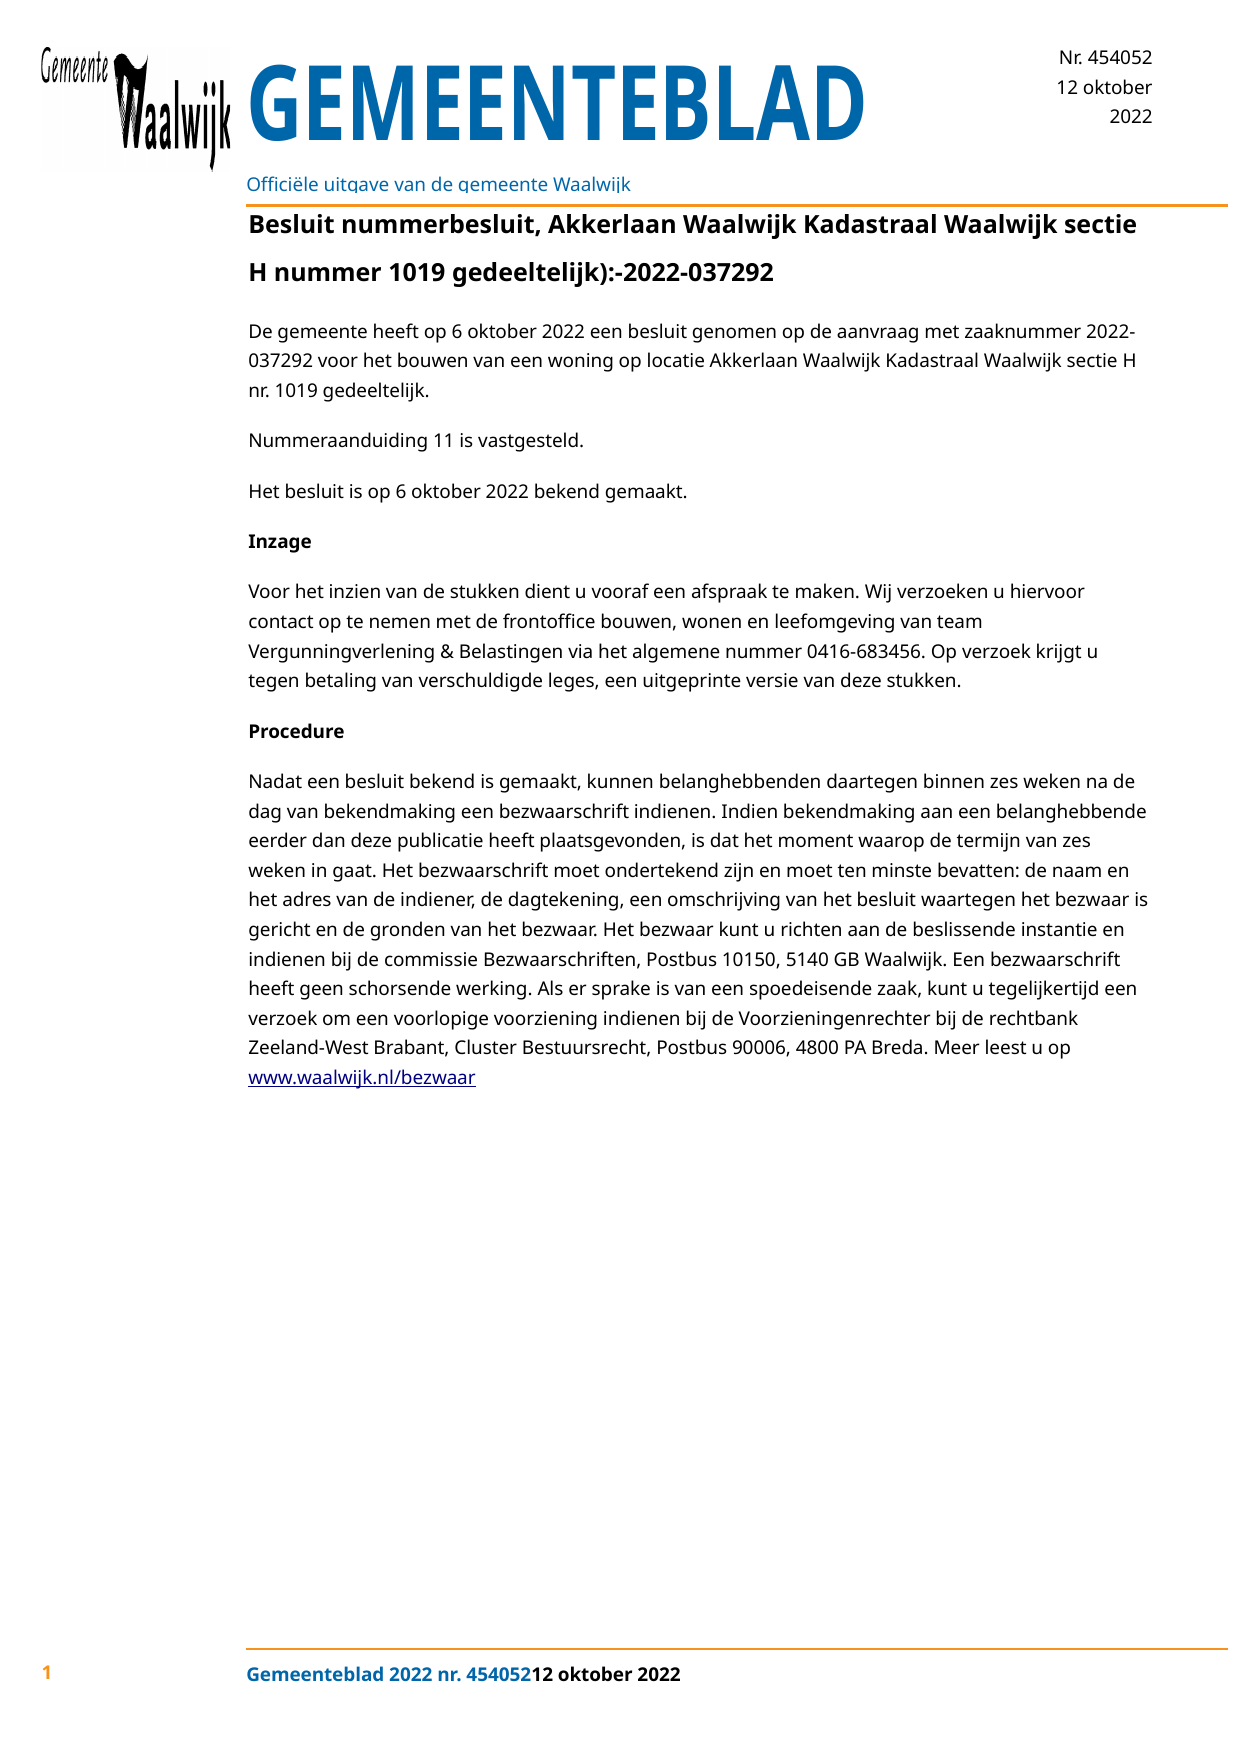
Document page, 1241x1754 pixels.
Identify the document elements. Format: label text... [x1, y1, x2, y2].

text Voor het inzien van de stukken dient u vooraf een afspraak te maken. Wij verzoeken u hiervoor contact op te nemen met de frontoffice bouwen, wonen en leefomgeving van team Vergunningverlening & Belastingen via het algemene nummer 0416-683456. Op verzoek krijgt u tegen betaling van verschuldigde leges, een uitgeprinte versie van deze stukken. [248, 579, 1152, 693]
text Het besluit is op 6 oktober 2022 bekend gemaakt. [248, 478, 1152, 504]
text De gemeente heeft op 6 oktober 2022 een besluit genomen op de aanvraag met zaaknummer 2022-037292 voor het bouwen van een woning op locatie Akkerlaan Waalwijk Kadastraal Waalwijk sectie H nr. 1019 gedeeltelijk. [248, 318, 1152, 403]
text Nadat een besluit bekend is gemaakt, kunnen belanghebbenden daartegen binnen zes weken na de dag van bekendmaking een bezwaarschrift indienen. Indien bekendmaking aan een belanghebbende eerder dan deze publicatie heeft plaatsgevonden, is dat het moment waarop de termijn van zes weken in gaat. Het bezwaarschrift moet ondertekend zijn en moet ten minste bevatten: de naam en het adres van de indiener, de dagtekening, een omschrijving van het besluit waartegen het bezwaar is gericht en de gronden van het bezwaar. Het bezwaar kunt u richten aan de beslissende instantie en indienen bij de commissie Bezwaarschriften, Postbus 10150, 5140 GB Waalwijk. Een bezwaarschrift heeft geen schorsende werking. Als er sprake is van een spoedeisende zaak, kunt u tegelijkertijd een verzoek om een voorlopige voorziening indienen bij de Voorzieningenrechter bij de rechtbank Zeeland-West Brabant, Cluster Bestuursrecht, Postbus 90006, 4800 PA Breda. Meer leest u op www.waalwijk.nl/bezwaar [248, 768, 1152, 1090]
text Besluit nummerbesluit, Akkerlaan Waalwijk Kadastraal Waalwijk sectie H nummer 1019 gedeeltelijk):-2022-037292 [248, 207, 1152, 288]
text Procedure [248, 718, 1152, 744]
text Inzage [248, 528, 1152, 554]
picture [41, 47, 231, 172]
text Nummeraanduiding 11 is vastgesteld. [248, 427, 1152, 453]
